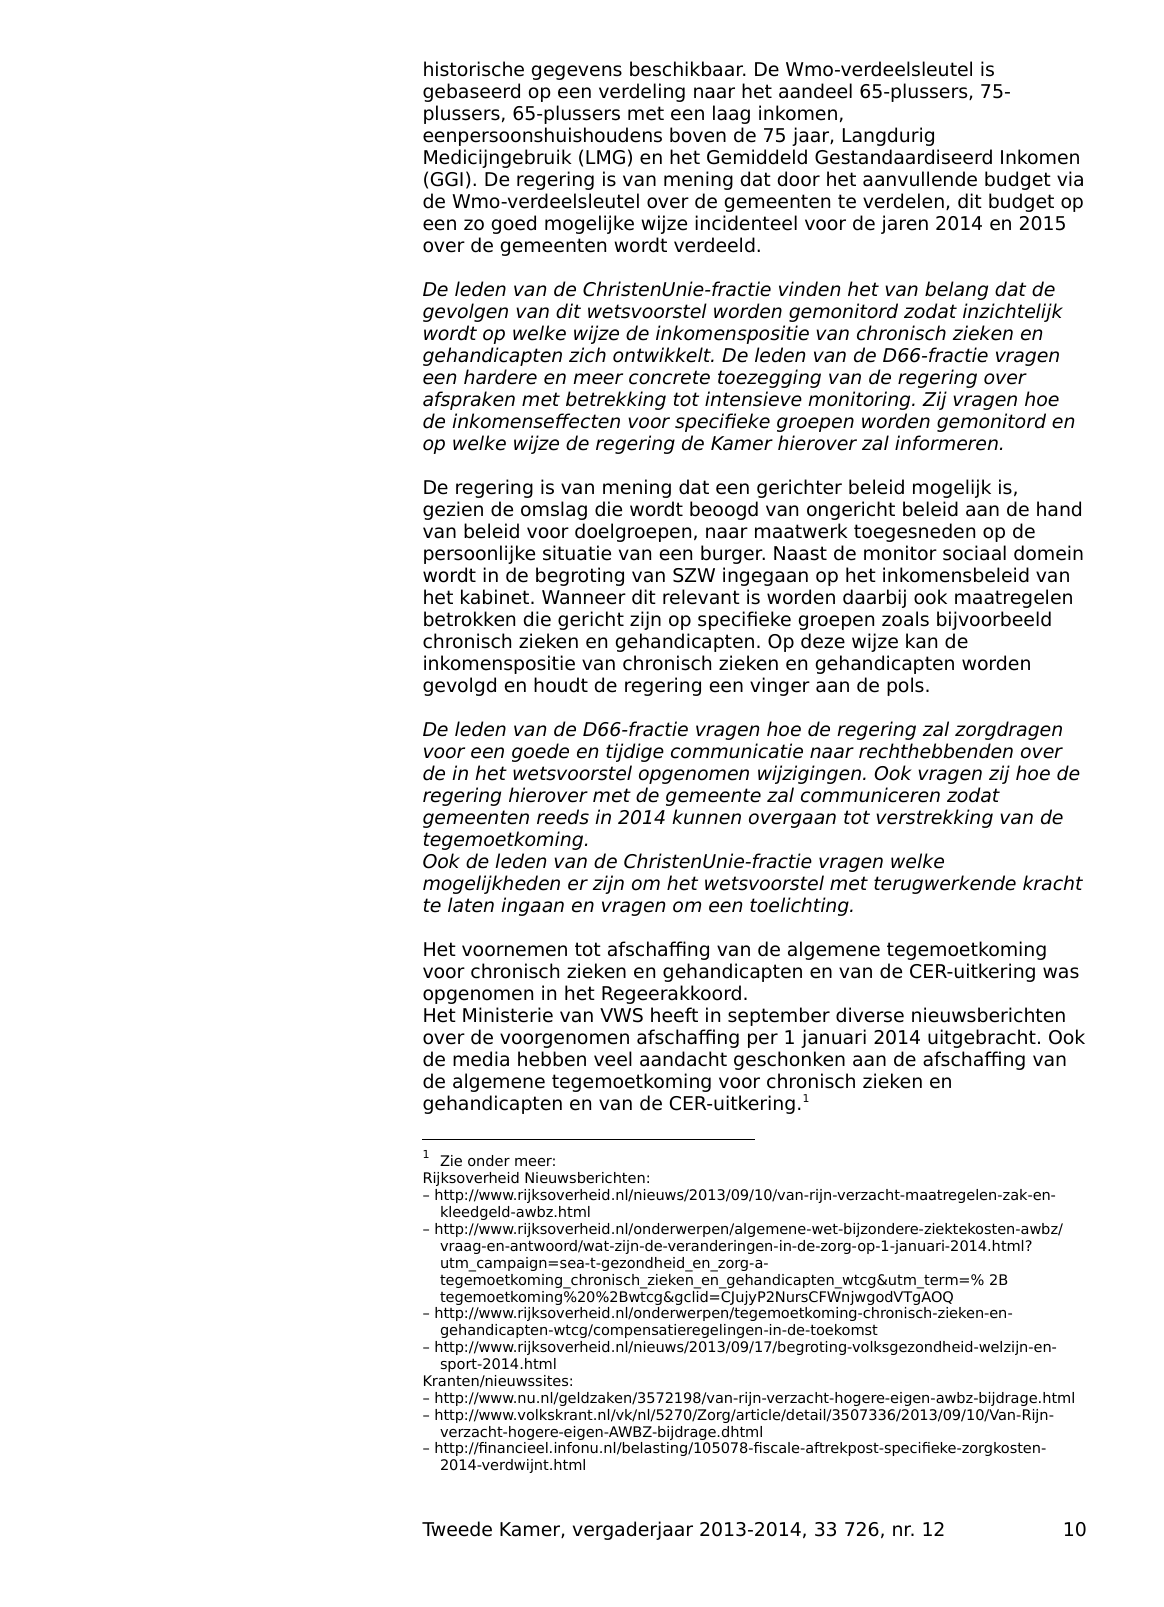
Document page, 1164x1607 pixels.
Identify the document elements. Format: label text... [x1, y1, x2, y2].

text De regering is van mening dat een gerichter beleid mogelijk is, gezien de omslag die wordt beoogd van ongericht beleid aan de hand van beleid voor doelgroepen, naar maatwerk toegesneden op de persoonlijke situatie van een burger. Naast de monitor sociaal domein wordt in de begroting van SZW ingegaan op het inkomensbeleid van het kabinet. Wanneer dit relevant is worden daarbij ook maatregelen betrokken die gericht zijn op specifieke groepen zoals bijvoorbeeld chronisch zieken en gehandicapten. Op deze wijze kan de inkomenspositie van chronisch zieken en gehandicapten worden gevolgd en houdt de regering een vinger aan de pols. [422, 477, 1087, 697]
text – http://www.rijksoverheid.nl/onderwerpen/tegemoetkoming-chronisch-zieken-en-gehandicapten-wtcg/compensatieregelingen-in-de-toekomst [422, 1306, 1087, 1339]
text Kranten/nieuwssites: [422, 1373, 1087, 1390]
text De leden van de ChristenUnie-fractie vinden het van belang dat de gevolgen van dit wetsvoorstel worden gemonitord zodat inzichtelijk wordt op welke wijze de inkomenspositie van chronisch zieken en gehandicapten zich ontwikkelt. De leden van de D66-fractie vragen een hardere en meer concrete toezegging van de regering over afspraken met betrekking tot intensieve monitoring. Zij vragen hoe de inkomenseffecten voor specifieke groepen worden gemonitord en op welke wijze de regering de Kamer hierover zal informeren. [422, 279, 1087, 455]
text – http://www.nu.nl/geldzaken/3572198/van-rijn-verzacht-hogere-eigen-awbz-bijdrage.html [422, 1390, 1087, 1407]
text historische gegevens beschikbaar. De Wmo-verdeelsleutel is gebaseerd op een verdeling naar het aandeel 65-plussers, 75-plussers, 65-plussers met een laag inkomen, eenpersoonshuishoudens boven de 75 jaar, Langdurig Medicijngebruik (LMG) en het Gemiddeld Gestandaardiseerd Inkomen (GGI). De regering is van mening dat door het aanvullende budget via de Wmo-verdeelsleutel over de gemeenten te verdelen, dit budget op een zo goed mogelijke wijze incidenteel voor de jaren 2014 en 2015 over de gemeenten wordt verdeeld. [422, 59, 1087, 257]
text Het Ministerie van VWS heeft in september diverse nieuwsberichten over de voorgenomen afschaffing per 1 januari 2014 uitgebracht. Ook de media hebben veel aandacht geschonken aan de afschaffing van de algemene tegemoetkoming voor chronisch zieken en gehandicapten en van de CER-uitkering. [422, 1005, 1087, 1115]
text – http://www.rijksoverheid.nl/nieuws/2013/09/10/van-rijn-verzacht-maatregelen-zak-en-kleedgeld-awbz.html [422, 1187, 1087, 1221]
text – http://financieel.infonu.nl/belasting/105078-fiscale-aftrekpost-specifieke-zorgkosten-2014-verdwijnt.html [422, 1441, 1087, 1474]
text Het voornemen tot afschaffing van de algemene tegemoetkoming voor chronisch zieken en gehandicapten en van de CER-uitkering was opgenomen in het Regeerakkoord. [422, 939, 1087, 1005]
text – http://www.rijksoverheid.nl/nieuws/2013/09/17/begroting-volksgezondheid-welzijn-en-sport-2014.html [422, 1339, 1087, 1373]
text Ook de leden van de ChristenUnie-fractie vragen welke mogelijkheden er zijn om het wetsvoorstel met terugwerkende kracht te laten ingaan en vragen om een toelichting. [422, 851, 1087, 917]
text – http://www.rijksoverheid.nl/onderwerpen/algemene-wet-bijzondere-ziektekosten-awbz/vraag-en-antwoord/wat-zijn-de-veranderingen-in-de-zorg-op-1-januari-2014.html?utm_campaign=sea-t-gezondheid_en_zorg-a-tegemoetkoming_chronisch_zieken_en_gehandicapten_wtcg&utm_term=% 2B tegemoetkoming%20%2Bwtcg&gclid=CJujyP2NursCFWnjwgodVTgAOQ [422, 1221, 1087, 1306]
text – http://www.volkskrant.nl/vk/nl/5270/Zorg/article/detail/3507336/2013/09/10/Van-Rijn-verzacht-hogere-eigen-AWBZ-bijdrage.dhtml [422, 1407, 1087, 1441]
text Zie onder meer: [422, 1148, 1087, 1171]
text De leden van de D66-fractie vragen hoe de regering zal zorgdragen voor een goede en tijdige communicatie naar rechthebbenden over de in het wetsvoorstel opgenomen wijzigingen. Ook vragen zij hoe de regering hierover met de gemeente zal communiceren zodat gemeenten reeds in 2014 kunnen overgaan tot verstrekking van de tegemoetkoming. [422, 719, 1087, 851]
text Rijksoverheid Nieuwsberichten: [422, 1171, 1087, 1187]
